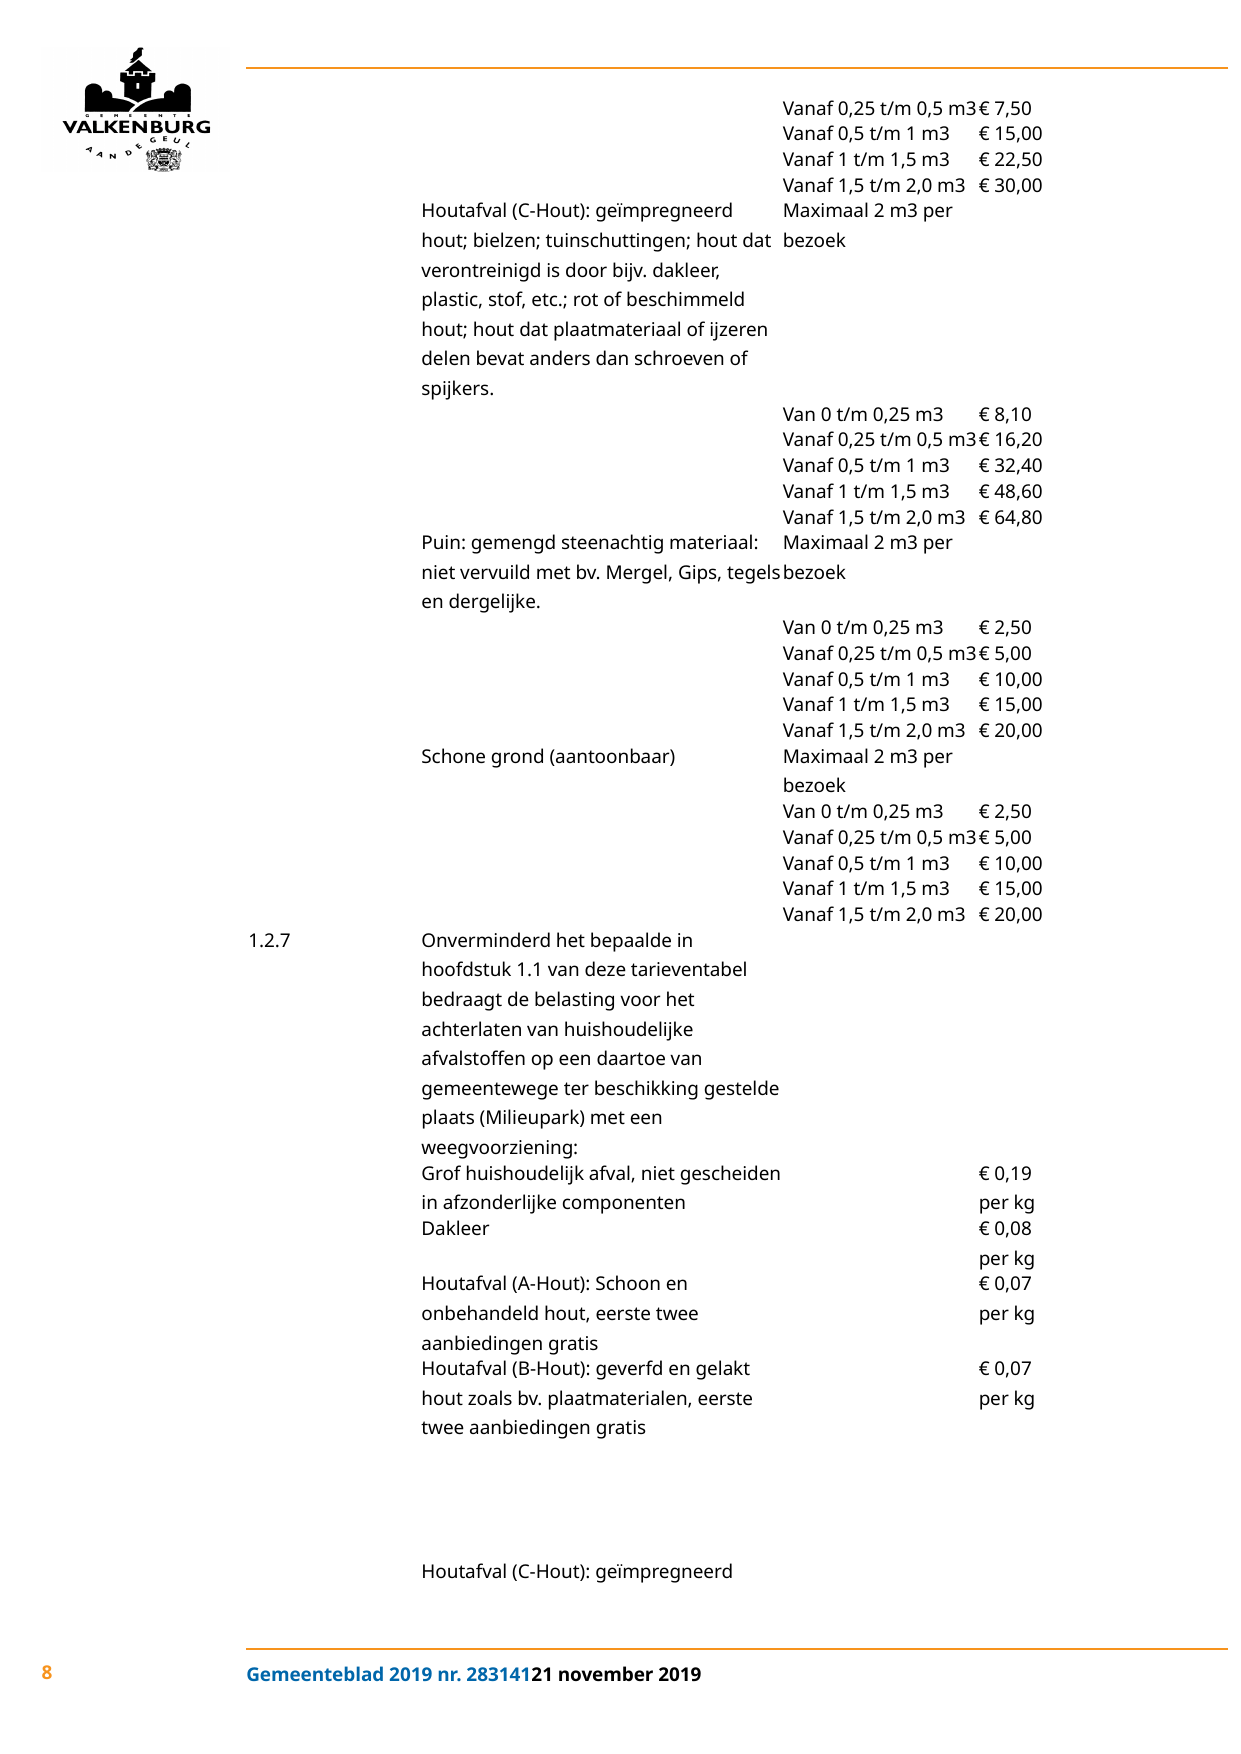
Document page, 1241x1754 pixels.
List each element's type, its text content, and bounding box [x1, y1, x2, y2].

table_cell € 0,08 per kg [979, 1215, 1152, 1271]
table_cell Maximaal 2 m3 per bezoek [783, 743, 978, 798]
table_cell [248, 530, 421, 614]
table_cell [783, 1215, 978, 1271]
table_cell Onverminderd het bepaalde in hoofdstuk 1.1 van deze tarieventabel bedraagt de belasting voor het achterlaten van huishoudelijke afvalstoffen op een daartoe van gemeentewege ter beschikking gestelde plaats (Milieupark) met een weegvoorziening: [421, 927, 783, 1160]
table_cell Vanaf 1 t/m 1,5 m3 [783, 146, 978, 172]
table_cell [248, 1271, 421, 1355]
table_cell [421, 146, 783, 172]
table_cell [421, 850, 783, 876]
table_cell [421, 876, 783, 901]
table_cell Vanaf 1 t/m 1,5 m3 [783, 876, 978, 901]
table_cell [783, 1440, 978, 1584]
table_cell [421, 901, 783, 927]
table_cell Vanaf 0,5 t/m 1 m3 [783, 666, 978, 692]
picture [41, 47, 231, 172]
table_cell € 8,10 [979, 401, 1152, 427]
table_cell [248, 1440, 421, 1584]
table_cell € 2,50 [979, 615, 1152, 640]
table_cell Van 0 t/m 0,25 m3 [783, 401, 978, 427]
table_cell [248, 743, 421, 798]
table_cell Houtafval (A-Hout): Schoon en onbehandeld hout, eerste twee aanbiedingen gratis [421, 1271, 783, 1355]
table_cell [421, 172, 783, 198]
table_cell [248, 401, 421, 427]
table_cell [248, 427, 421, 452]
table_cell [421, 95, 783, 121]
table_cell [421, 401, 783, 427]
table_cell Vanaf 0,5 t/m 1 m3 [783, 121, 978, 146]
table_cell [248, 172, 421, 198]
table_cell € 5,00 [979, 824, 1152, 850]
table_cell € 2,50 [979, 799, 1152, 824]
table_cell Houtafval (B-Hout): geverfd en gelakt hout zoals bv. plaatmaterialen, eerste twee aanbiedingen gratis [421, 1355, 783, 1440]
table_cell [979, 927, 1152, 1160]
table_cell [248, 504, 421, 529]
table_cell Vanaf 0,25 t/m 0,5 m3 [783, 95, 978, 121]
table_cell Vanaf 0,25 t/m 0,5 m3 [783, 640, 978, 666]
table_cell [248, 692, 421, 717]
table_cell € 20,00 [979, 901, 1152, 927]
table_cell [248, 95, 421, 121]
table_cell [421, 504, 783, 529]
table_cell [783, 927, 978, 1160]
table_cell [421, 453, 783, 478]
table_cell Grof huishoudelijk afval, niet gescheiden in afzonderlijke componenten [421, 1160, 783, 1215]
table_cell € 10,00 [979, 666, 1152, 692]
table_cell [421, 718, 783, 743]
table_cell [421, 666, 783, 692]
table_cell [421, 121, 783, 146]
table_cell Houtafval (C-Hout): geïmpregneerd [421, 1440, 783, 1584]
table_cell [421, 615, 783, 640]
table_cell Vanaf 0,25 t/m 0,5 m3 [783, 427, 978, 452]
table_cell 1.2.7 [248, 927, 421, 1160]
table_cell € 10,00 [979, 850, 1152, 876]
table_cell Vanaf 1 t/m 1,5 m3 [783, 692, 978, 717]
table_cell [421, 640, 783, 666]
table_cell Schone grond (aantoonbaar) [421, 743, 783, 798]
table_cell [783, 1271, 978, 1355]
table_cell [248, 824, 421, 850]
table_cell Vanaf 0,5 t/m 1 m3 [783, 850, 978, 876]
table_cell Maximaal 2 m3 per bezoek [783, 530, 978, 614]
table_cell [248, 615, 421, 640]
table_cell Vanaf 0,5 t/m 1 m3 [783, 453, 978, 478]
table_cell [248, 850, 421, 876]
table_cell € 16,20 [979, 427, 1152, 452]
table_cell [248, 1355, 421, 1440]
table_cell [248, 1215, 421, 1271]
table_cell [248, 478, 421, 504]
table_cell [421, 692, 783, 717]
table_cell Van 0 t/m 0,25 m3 [783, 615, 978, 640]
table_cell [979, 1440, 1152, 1584]
table_cell [248, 198, 421, 401]
table_cell [421, 824, 783, 850]
table_cell Vanaf 1,5 t/m 2,0 m3 [783, 504, 978, 529]
table_cell [783, 1160, 978, 1215]
table_cell [248, 121, 421, 146]
table_cell € 30,00 [979, 172, 1152, 198]
table_cell [783, 1355, 978, 1440]
table_cell [248, 666, 421, 692]
table_cell [248, 453, 421, 478]
table_cell [979, 743, 1152, 798]
table_cell € 32,40 [979, 453, 1152, 478]
table_cell € 7,50 [979, 95, 1152, 121]
table_cell Dakleer [421, 1215, 783, 1271]
table_cell [248, 901, 421, 927]
table_cell [421, 799, 783, 824]
table_cell [421, 478, 783, 504]
table_cell [248, 1160, 421, 1215]
table_cell € 0,07 per kg [979, 1271, 1152, 1355]
table_cell [979, 530, 1152, 614]
table_cell € 0,07 per kg [979, 1355, 1152, 1440]
table_cell € 15,00 [979, 876, 1152, 901]
table_cell [248, 799, 421, 824]
table_cell [979, 198, 1152, 401]
table_cell € 5,00 [979, 640, 1152, 666]
table_cell Vanaf 0,25 t/m 0,5 m3 [783, 824, 978, 850]
table_cell Vanaf 1,5 t/m 2,0 m3 [783, 718, 978, 743]
table_cell € 48,60 [979, 478, 1152, 504]
table_cell [248, 876, 421, 901]
table_cell [421, 427, 783, 452]
table_cell € 64,80 [979, 504, 1152, 529]
table_cell Vanaf 1,5 t/m 2,0 m3 [783, 901, 978, 927]
table_cell Maximaal 2 m3 per bezoek [783, 198, 978, 401]
table_cell € 15,00 [979, 121, 1152, 146]
table_cell [248, 718, 421, 743]
table_cell € 20,00 [979, 718, 1152, 743]
table_cell Vanaf 1,5 t/m 2,0 m3 [783, 172, 978, 198]
table_cell Vanaf 1 t/m 1,5 m3 [783, 478, 978, 504]
table_cell € 22,50 [979, 146, 1152, 172]
table_cell [248, 640, 421, 666]
table_cell € 15,00 [979, 692, 1152, 717]
table_cell Puin: gemengd steenachtig materiaal: niet vervuild met bv. Mergel, Gips, tegels en dergelijke. [421, 530, 783, 614]
table_cell Houtafval (C-Hout): geïmpregneerd hout; bielzen; tuinschuttingen; hout dat verontreinigd is door bijv. dakleer, plastic, stof, etc.; rot of beschimmeld hout; hout dat plaatmateriaal of ijzeren delen bevat anders dan schroeven of spijkers. [421, 198, 783, 401]
table_cell € 0,19 per kg [979, 1160, 1152, 1215]
table_cell [248, 146, 421, 172]
table_cell Van 0 t/m 0,25 m3 [783, 799, 978, 824]
